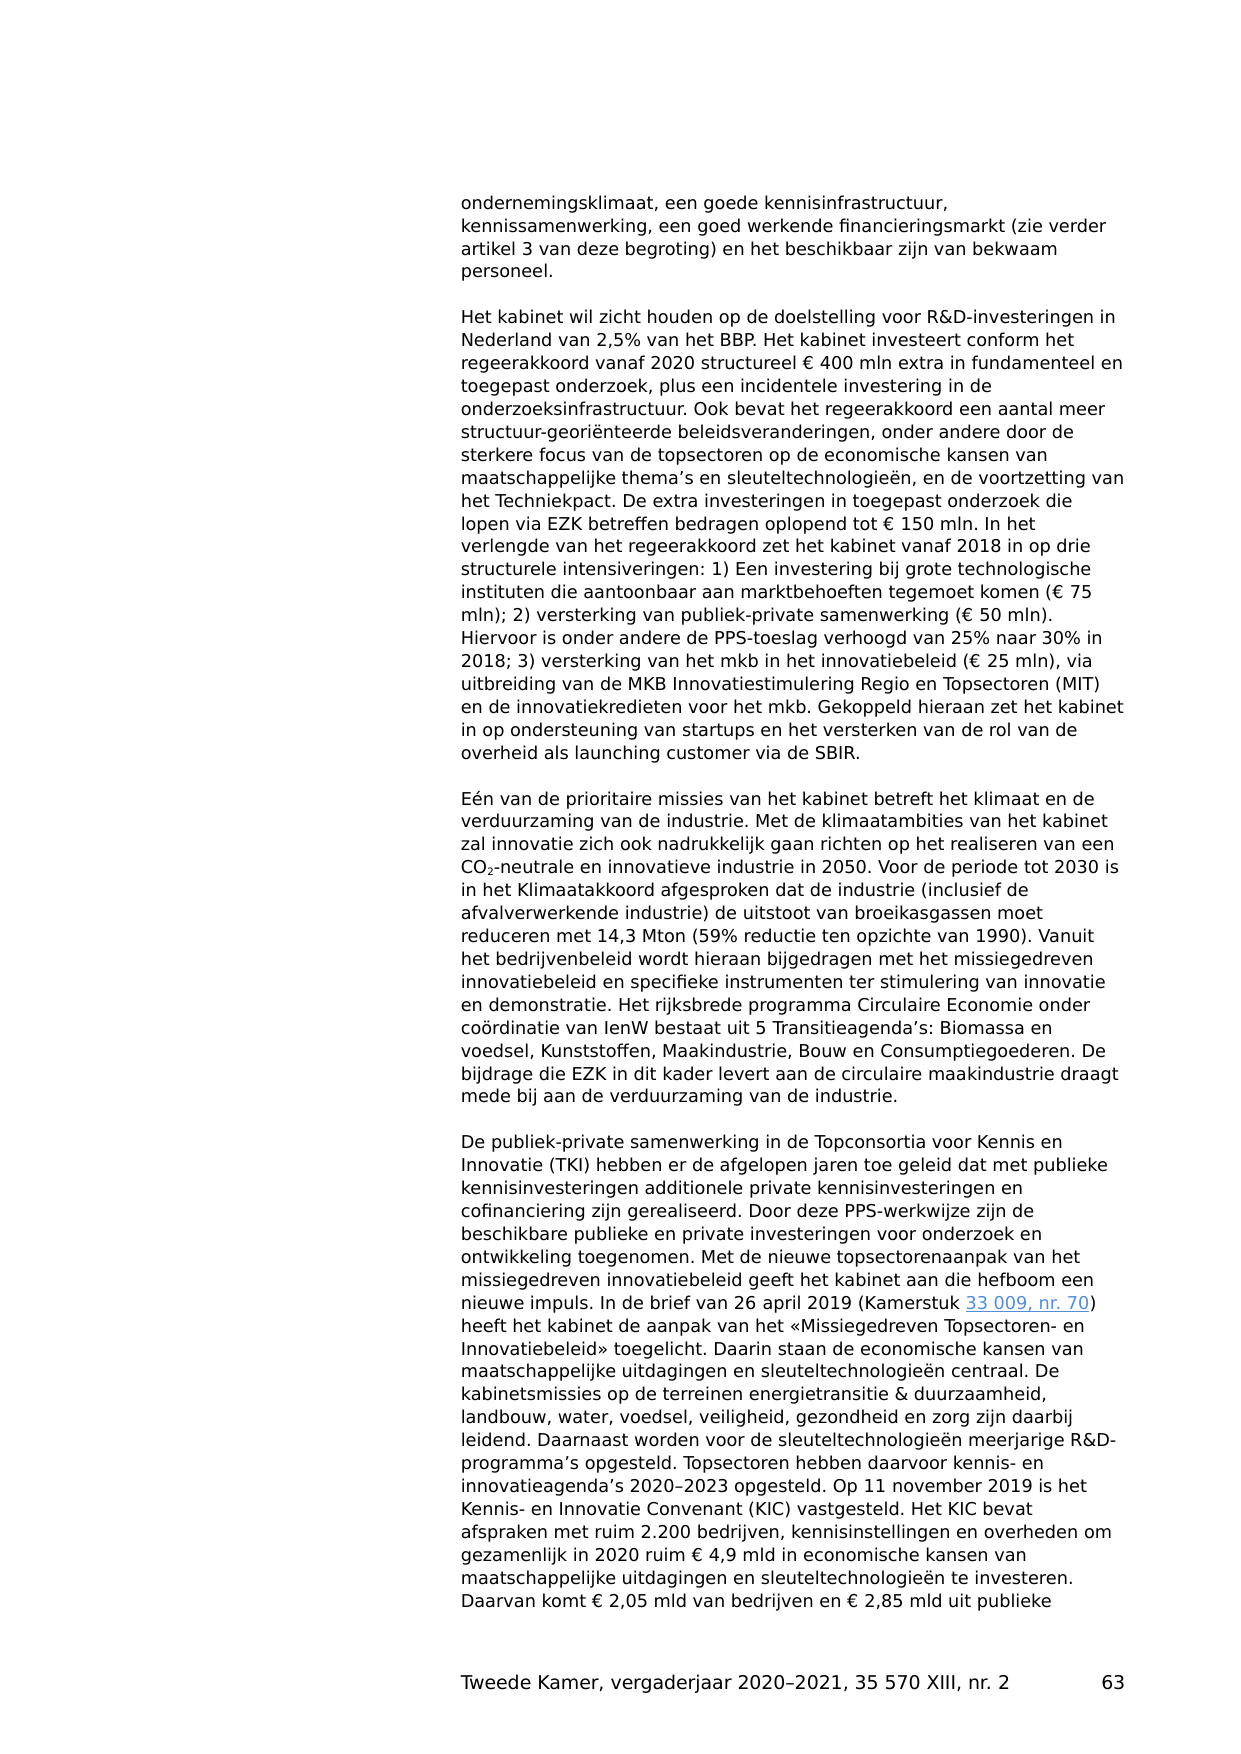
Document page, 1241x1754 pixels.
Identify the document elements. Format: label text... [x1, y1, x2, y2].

text Eén van de prioritaire missies van het kabinet betreft het klimaat en de verduurzaming van de industrie. Met de klimaatambities van het kabinet zal innovatie zich ook nadrukkelijk gaan richten op het realiseren van een CO2-neutrale en innovatieve industrie in 2050. Voor de periode tot 2030 is in het Klimaatakkoord afgesproken dat de industrie (inclusief de afvalverwerkende industrie) de uitstoot van broeikasgassen moet reduceren met 14,3 Mton (59% reductie ten opzichte van 1990). Vanuit het bedrijvenbeleid wordt hieraan bijgedragen met het missiegedreven innovatiebeleid en specifieke instrumenten ter stimulering van innovatie en demonstratie. Het rijksbrede programma Circulaire Economie onder coördinatie van IenW bestaat uit 5 Transitieagenda’s: Biomassa en voedsel, Kunststoffen, Maakindustrie, Bouw en Consumptiegoederen. De bijdrage die EZK in dit kader levert aan de circulaire maakindustrie draagt mede bij aan de verduurzaming van de industrie. [461, 787, 1125, 1107]
text ondernemingsklimaat, een goede kennisinfrastructuur, kennissamenwerking, een goed werkende financieringsmarkt (zie verder artikel 3 van deze begroting) en het beschikbaar zijn van bekwaam personeel. [461, 191, 1125, 282]
text De publiek-private samenwerking in de Topconsortia voor Kennis en Innovatie (TKI) hebben er de afgelopen jaren toe geleid dat met publieke kennisinvesteringen additionele private kennisinvesteringen en cofinanciering zijn gerealiseerd. Door deze PPS-werkwijze zijn de beschikbare publieke en private investeringen voor onderzoek en ontwikkeling toegenomen. Met de nieuwe topsectorenaanpak van het missiegedreven innovatiebeleid geeft het kabinet aan die hefboom een nieuwe impuls. In de brief van 26 april 2019 (Kamerstuk 33 009, nr. 70) heeft het kabinet de aanpak van het «Missiegedreven Topsectoren- en Innovatiebeleid» toegelicht. Daarin staan de economische kansen van maatschappelijke uitdagingen en sleuteltechnologieën centraal. De kabinetsmissies op de terreinen energietransitie & duurzaamheid, landbouw, water, voedsel, veiligheid, gezondheid en zorg zijn daarbij leidend. Daarnaast worden voor de sleuteltechnologieën meerjarige R&D-programma’s opgesteld. Topsectoren hebben daarvoor kennis- en innovatieagenda’s 2020–2023 opgesteld. Op 11 november 2019 is het Kennis- en Innovatie Convenant (KIC) vastgesteld. Het KIC bevat afspraken met ruim 2.200 bedrijven, kennisinstellingen en overheden om gezamenlijk in 2020 ruim € 4,9 mld in economische kansen van maatschappelijke uitdagingen en sleuteltechnologieën te investeren. Daarvan komt € 2,05 mld van bedrijven en € 2,85 mld uit publieke [461, 1130, 1125, 1612]
text Het kabinet wil zicht houden op de doelstelling voor R&D-investeringen in Nederland van 2,5% van het BBP. Het kabinet investeert conform het regeerakkoord vanaf 2020 structureel € 400 mln extra in fundamenteel en toegepast onderzoek, plus een incidentele investering in de onderzoeksinfrastructuur. Ook bevat het regeerakkoord een aantal meer structuur-georiënteerde beleidsveranderingen, onder andere door de sterkere focus van de topsectoren op de economische kansen van maatschappelijke thema’s en sleuteltechnologieën, en de voortzetting van het Techniekpact. De extra investeringen in toegepast onderzoek die lopen via EZK betreffen bedragen oplopend tot € 150 mln. In het verlengde van het regeerakkoord zet het kabinet vanaf 2018 in op drie structurele intensiveringen: 1) Een investering bij grote technologische instituten die aantoonbaar aan marktbehoeften tegemoet komen (€ 75 mln); 2) versterking van publiek-private samenwerking (€ 50 mln). Hiervoor is onder andere de PPS-toeslag verhoogd van 25% naar 30% in 2018; 3) versterking van het mkb in het innovatiebeleid (€ 25 mln), via uitbreiding van de MKB Innovatiestimulering Regio en Topsectoren (MIT) en de innovatiekredieten voor het mkb. Gekoppeld hieraan zet het kabinet in op ondersteuning van startups en het versterken van de rol van de overheid als launching customer via de SBIR. [461, 305, 1125, 764]
